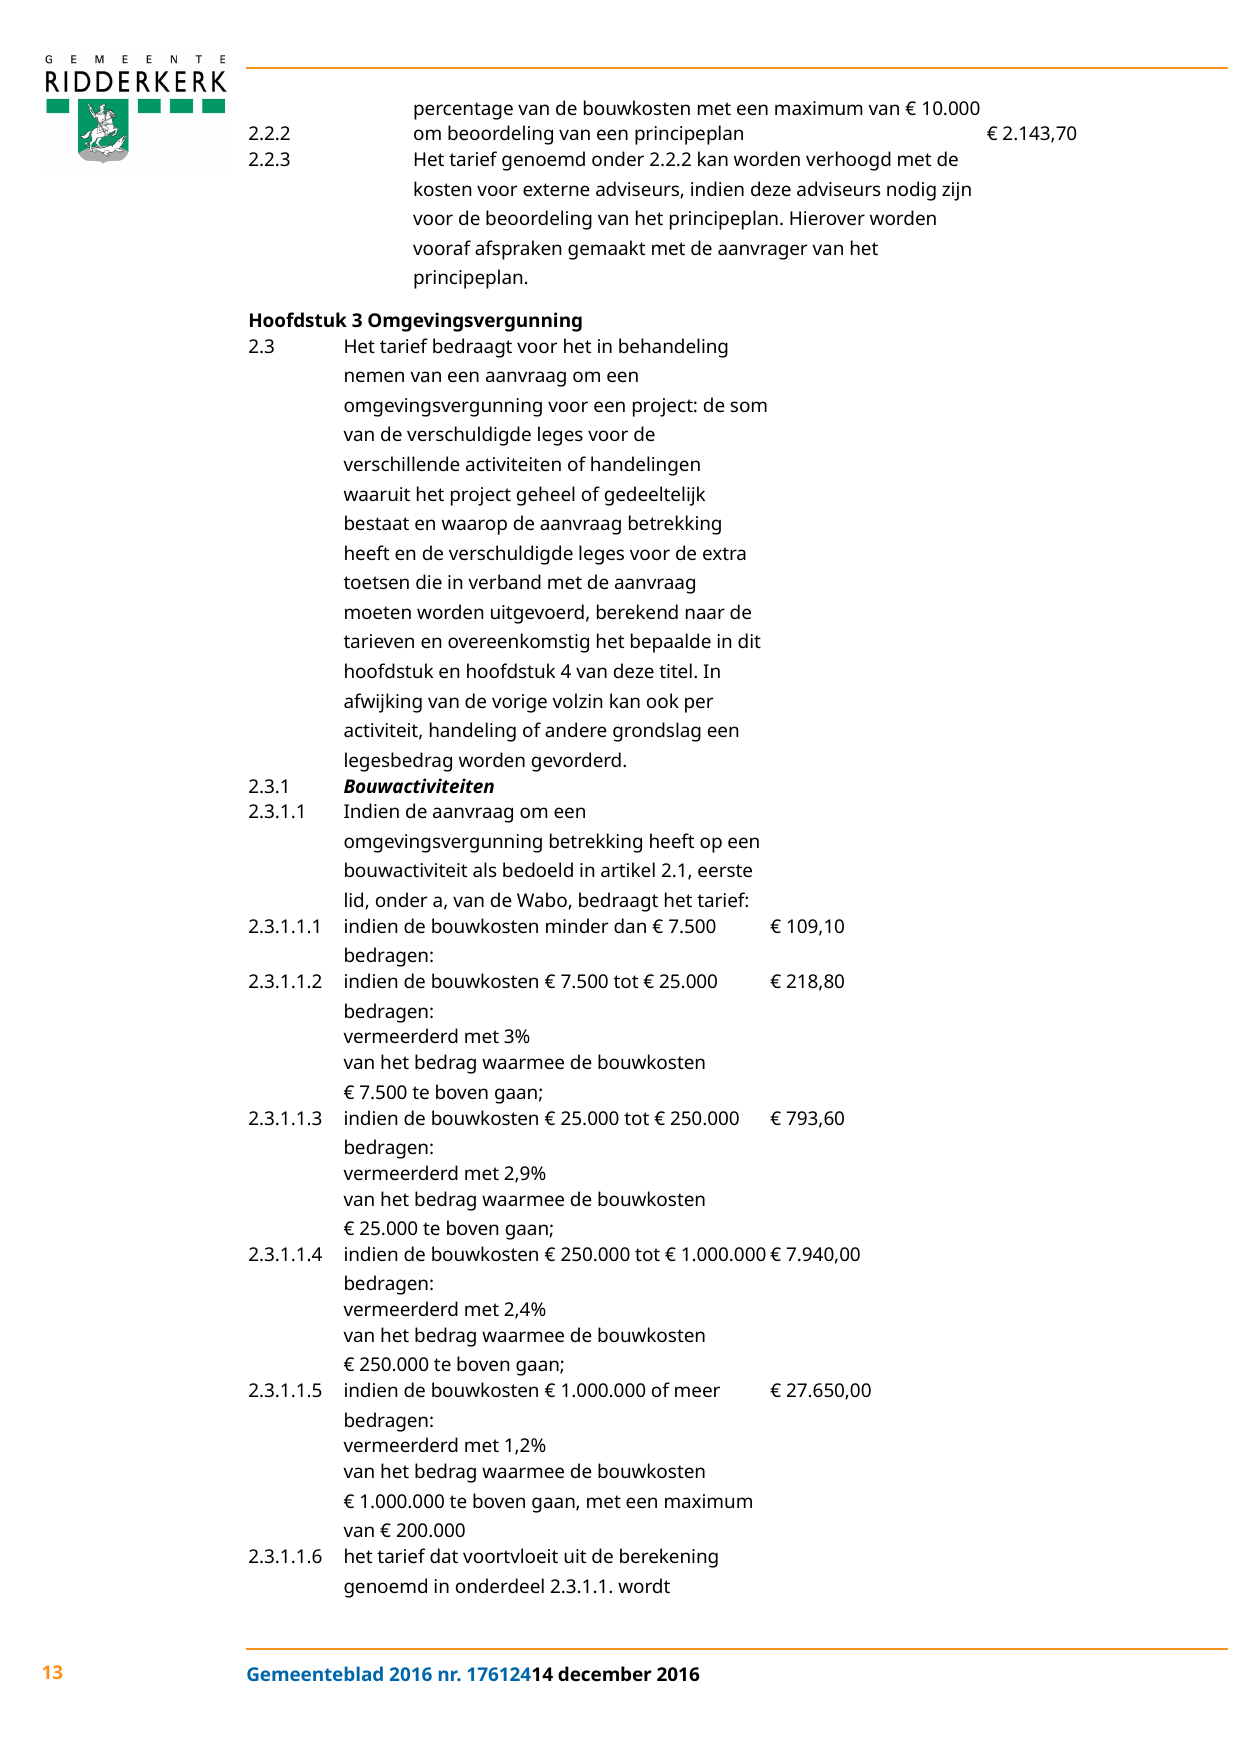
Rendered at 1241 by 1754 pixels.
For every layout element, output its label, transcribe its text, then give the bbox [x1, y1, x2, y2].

table_cell € 793,60 [770, 1105, 1152, 1160]
table_cell [770, 1433, 1152, 1458]
table_cell € 27.650,00 [770, 1378, 1152, 1433]
table_cell percentage van de bouwkosten met een maximum van € 10.000 [413, 95, 987, 121]
table_cell [770, 1186, 1152, 1241]
table_cell vermeerderd met 2,4% [343, 1296, 770, 1322]
table_cell van het bedrag waarmee de bouwkosten € 25.000 te boven gaan; [343, 1186, 770, 1241]
table_cell van het bedrag waarmee de bouwkosten € 1.000.000 te boven gaan, met een maximum van € 200.000 [343, 1459, 770, 1543]
table_cell [770, 1296, 1152, 1322]
table_cell [987, 95, 1152, 121]
table_cell [248, 1459, 343, 1543]
table_cell vermeerderd met 1,2% [343, 1433, 770, 1458]
table_cell 2.3.1.1.5 [248, 1378, 343, 1433]
table_cell 2.2.2 [248, 121, 413, 146]
table_cell [248, 1024, 343, 1049]
table_cell [248, 1296, 343, 1322]
table_cell om beoordeling van een principeplan [413, 121, 987, 146]
table_cell € 218,80 [770, 968, 1152, 1024]
table_cell 2.3.1.1.6 [248, 1543, 343, 1599]
table_cell [248, 1160, 343, 1186]
table_cell 2.3.1.1.3 [248, 1105, 343, 1160]
table_cell indien de bouwkosten € 250.000 tot € 1.000.000 bedragen: [343, 1241, 770, 1296]
table_cell indien de bouwkosten € 1.000.000 of meer bedragen: [343, 1378, 770, 1433]
table_cell 2.3.1.1 [248, 799, 343, 913]
table_cell 2.2.3 [248, 146, 413, 290]
table_cell [987, 146, 1152, 290]
table_cell het tarief dat voortvloeit uit de berekening genoemd in onderdeel 2.3.1.1. wordt [343, 1543, 770, 1599]
table_cell [770, 1459, 1152, 1543]
table_cell [770, 799, 1152, 913]
table_cell € 2.143,70 [987, 121, 1152, 146]
table_cell € 109,10 [770, 913, 1152, 968]
table_cell [248, 1186, 343, 1241]
table_cell indien de bouwkosten € 7.500 tot € 25.000 bedragen: [343, 968, 770, 1024]
table_cell van het bedrag waarmee de bouwkosten € 250.000 te boven gaan; [343, 1322, 770, 1377]
text Hoofdstuk 3 Omgevingsvergunning [248, 307, 1152, 333]
table_cell [248, 1049, 343, 1105]
table_header 2.3 [248, 333, 343, 773]
table_cell [248, 1433, 343, 1458]
table_cell [770, 1024, 1152, 1049]
table_cell [770, 1049, 1152, 1105]
table_header Het tarief bedraagt voor het in behandeling nemen van een aanvraag om een omgevingsvergunning voor een project: de som van de verschuldigde leges voor de verschillende activiteiten of handelingen waaruit het project geheel of gedeeltelijk bestaat en waarop de aanvraag betrekking heeft en de verschuldigde leges voor de extra toetsen die in verband met de aanvraag moeten worden uitgevoerd, berekend naar de tarieven en overeenkomstig het bepaalde in dit hoofdstuk en hoofdstuk 4 van deze titel. In afwijking van de vorige volzin kan ook per activiteit, handeling of andere grondslag een legesbedrag worden gevorderd. [343, 333, 770, 773]
table_header [770, 333, 1152, 773]
table_cell [770, 1322, 1152, 1377]
table_cell [248, 1322, 343, 1377]
table_cell indien de bouwkosten € 25.000 tot € 250.000 bedragen: [343, 1105, 770, 1160]
table_cell Bouwactiviteiten [343, 773, 770, 798]
table_cell van het bedrag waarmee de bouwkosten € 7.500 te boven gaan; [343, 1049, 770, 1105]
picture [41, 47, 231, 172]
table_cell vermeerderd met 3% [343, 1024, 770, 1049]
table_cell [770, 1543, 1152, 1599]
table_cell € 7.940,00 [770, 1241, 1152, 1296]
table_cell 2.3.1.1.1 [248, 913, 343, 968]
table_cell indien de bouwkosten minder dan € 7.500 bedragen: [343, 913, 770, 968]
table_cell 2.3.1.1.2 [248, 968, 343, 1024]
table_cell Indien de aanvraag om een omgevingsvergunning betrekking heeft op een bouwactiviteit als bedoeld in artikel 2.1, eerste lid, onder a, van de Wabo, bedraagt het tarief: [343, 799, 770, 913]
table_cell vermeerderd met 2,9% [343, 1160, 770, 1186]
table_cell 2.3.1.1.4 [248, 1241, 343, 1296]
table_cell [770, 773, 1152, 798]
table_cell Het tarief genoemd onder 2.2.2 kan worden verhoogd met de kosten voor externe adviseurs, indien deze adviseurs nodig zijn voor de beoordeling van het principeplan. Hierover worden vooraf afspraken gemaakt met de aanvrager van het principeplan. [413, 146, 987, 290]
table_cell [770, 1160, 1152, 1186]
table_cell 2.3.1 [248, 773, 343, 798]
table_cell [248, 95, 413, 121]
